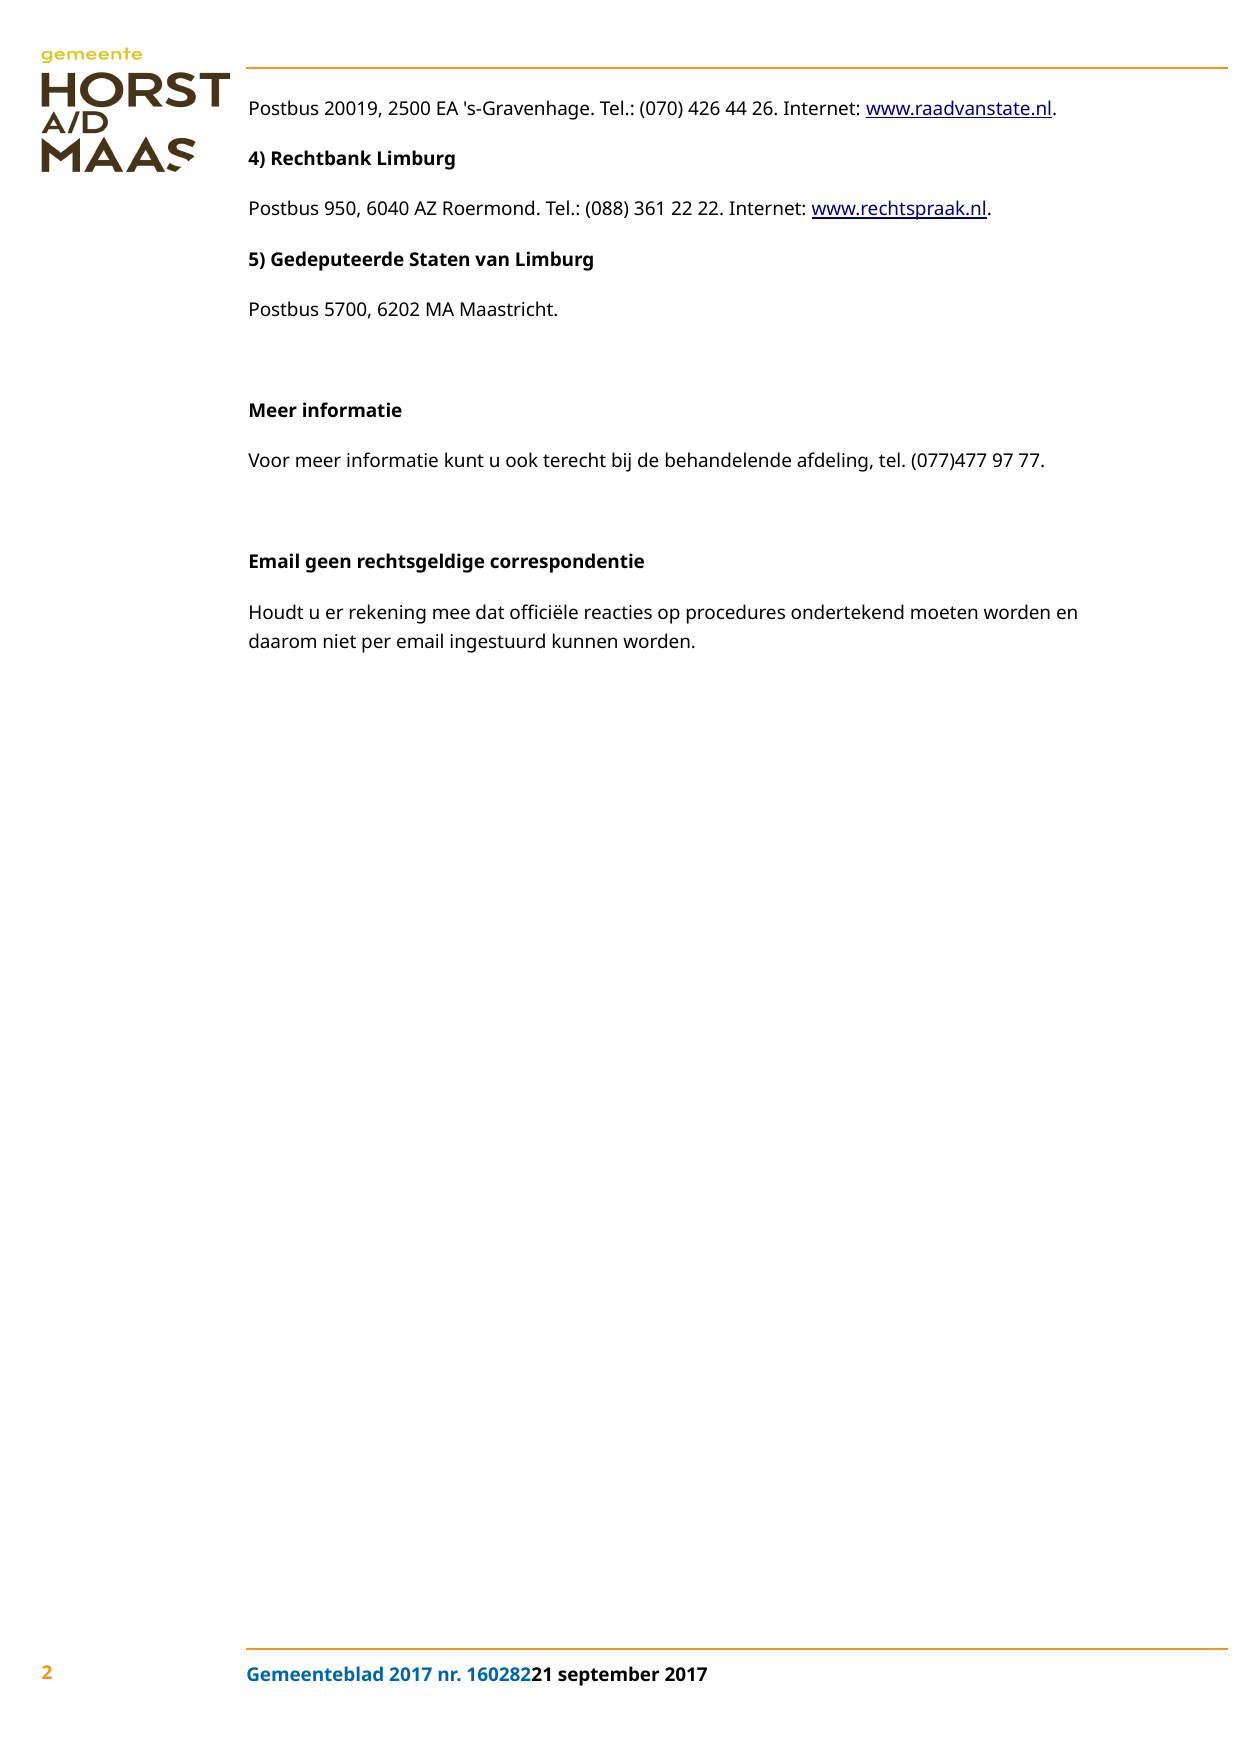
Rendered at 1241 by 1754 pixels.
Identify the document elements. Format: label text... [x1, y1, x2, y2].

picture [41, 47, 231, 172]
text Meer informatie [248, 397, 1152, 423]
text Postbus 950, 6040 AZ Roermond. Tel.: (088) 361 22 22. Internet: www.rechtspraak.nl. [248, 196, 1152, 221]
text Postbus 20019, 2500 EA 's-Gravenhage. Tel.: (070) 426 44 26. Internet: www.raadvanstate.nl. [248, 95, 1152, 121]
text 5) Gedeputeerde Staten van Limburg [248, 246, 1152, 272]
text Postbus 5700, 6202 MA Maastricht. [248, 296, 1152, 322]
text Voor meer informatie kunt u ook terecht bij de behandelende afdeling, tel. (077)477 97 77. [248, 448, 1152, 473]
text 4) Rechtbank Limburg [248, 145, 1152, 171]
text Houdt u er rekening mee dat officiële reacties op procedures ondertekend moeten worden en daarom niet per email ingestuurd kunnen worden. [248, 599, 1152, 654]
text Email geen rechtsgeldige correspondentie [248, 548, 1152, 574]
